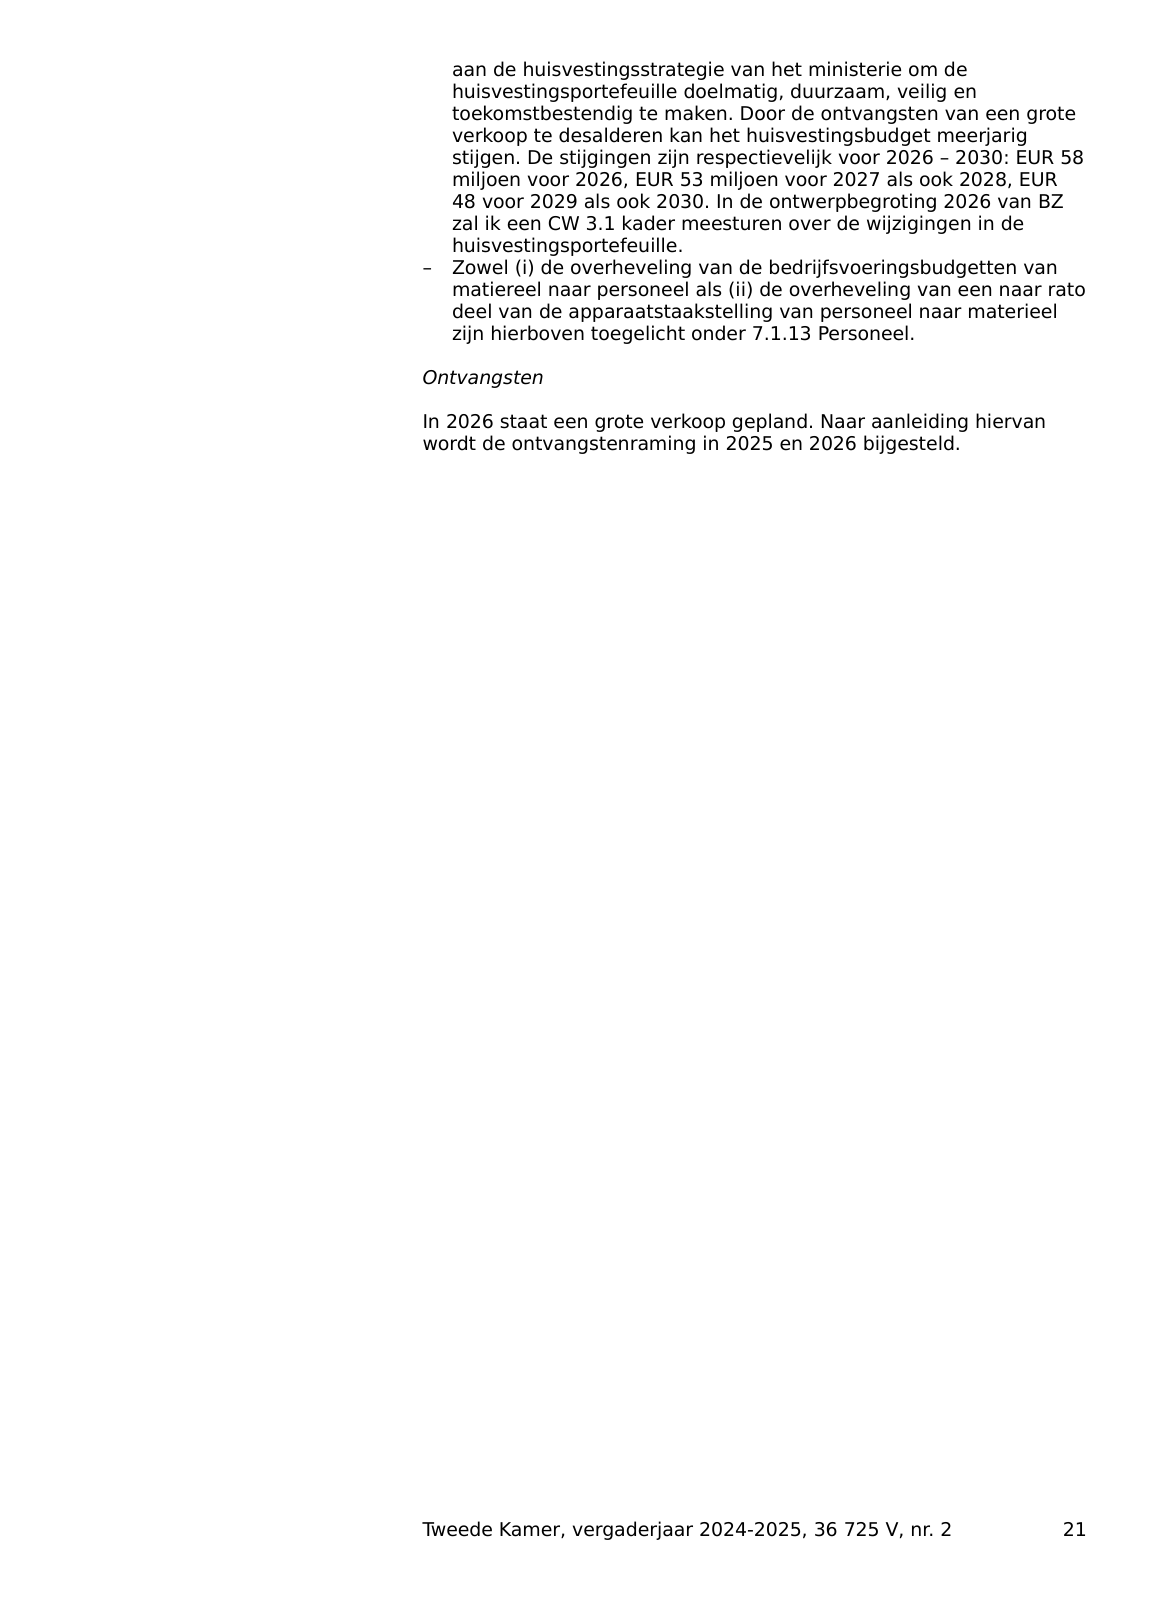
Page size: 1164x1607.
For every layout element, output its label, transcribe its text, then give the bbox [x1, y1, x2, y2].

subtitle Ontvangsten [422, 367, 1087, 389]
text – Zowel (i) de overheveling van de bedrijfsvoeringsbudgetten van matiereel naar personeel als (ii) de overheveling van een naar rato deel van de apparaatstaakstelling van personeel naar materieel zijn hierboven toegelicht onder 7.1.13 Personeel. [422, 257, 1087, 345]
text aan de huisvestingsstrategie van het ministerie om de huisvestingsportefeuille doelmatig, duurzaam, veilig en toekomstbestendig te maken. Door de ontvangsten van een grote verkoop te desalderen kan het huisvestingsbudget meerjarig stijgen. De stijgingen zijn respectievelijk voor 2026 – 2030: EUR 58 miljoen voor 2026, EUR 53 miljoen voor 2027 als ook 2028, EUR 48 voor 2029 als ook 2030. In de ontwerpbegroting 2026 van BZ zal ik een CW 3.1 kader meesturen over de wijzigingen in de huisvestingsportefeuille. [422, 59, 1087, 257]
text In 2026 staat een grote verkoop gepland. Naar aanleiding hiervan wordt de ontvangstenraming in 2025 en 2026 bijgesteld. [422, 411, 1087, 455]
